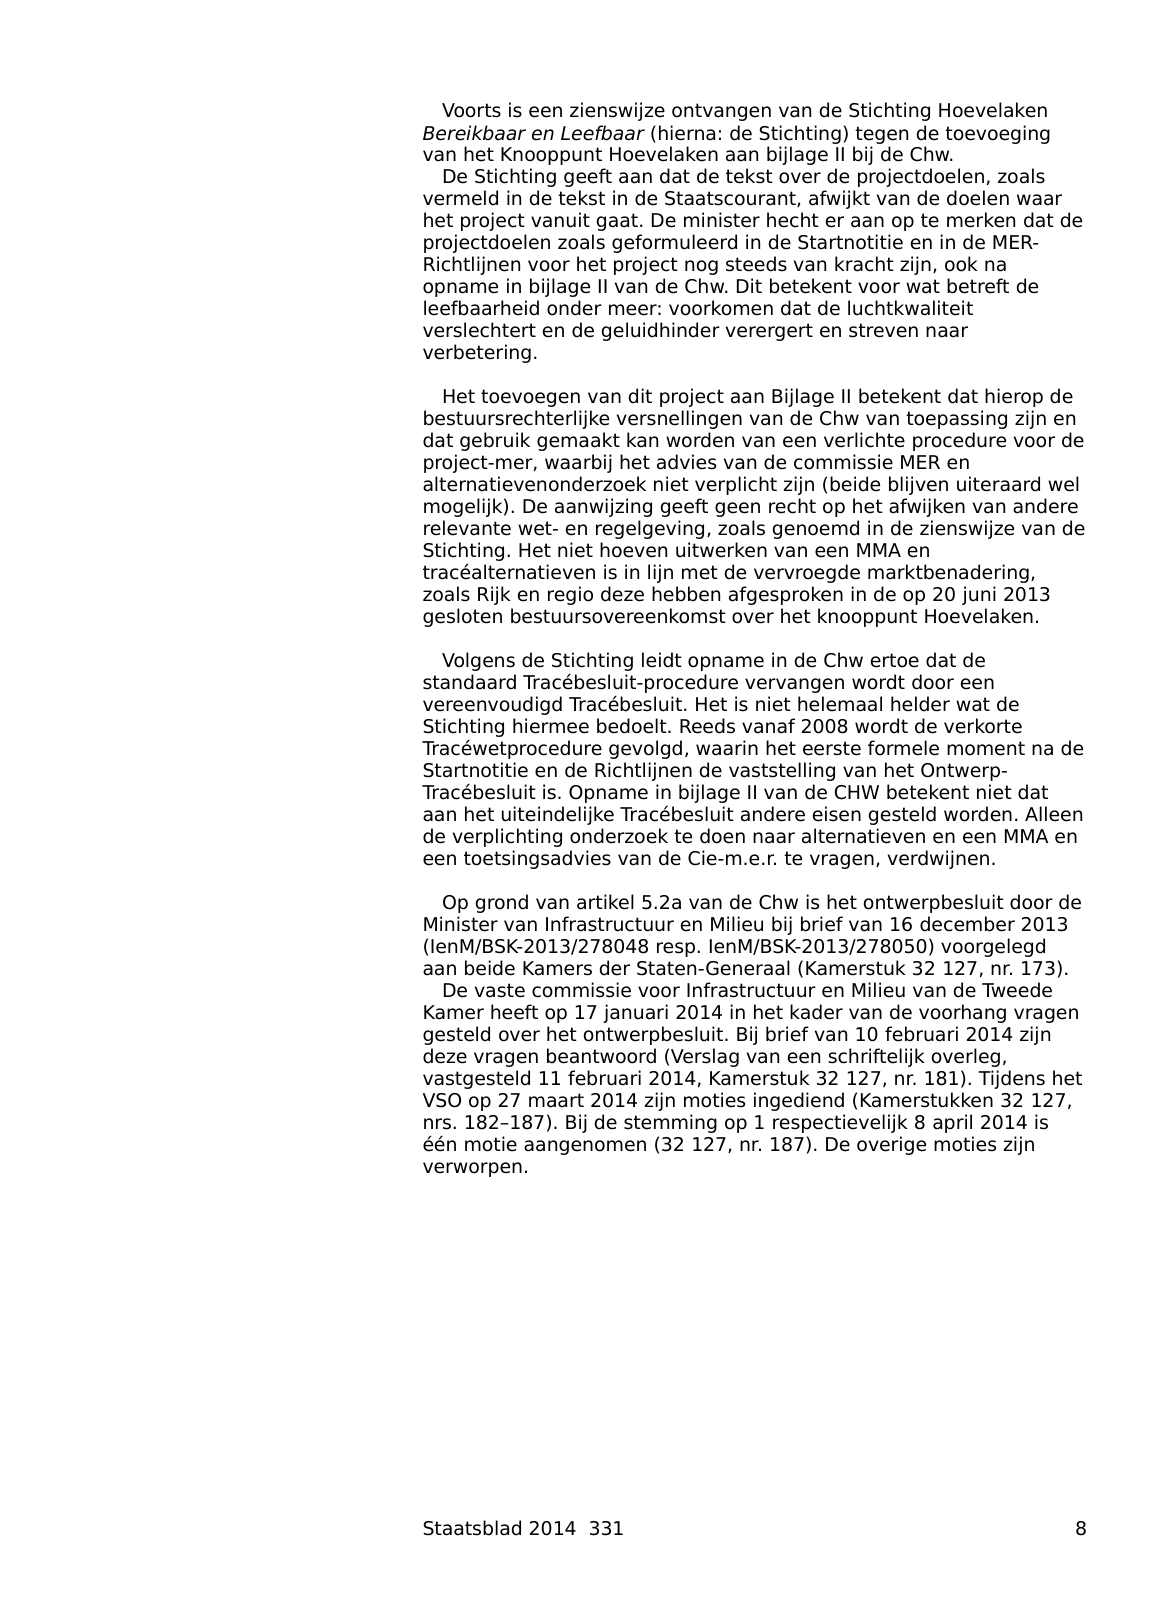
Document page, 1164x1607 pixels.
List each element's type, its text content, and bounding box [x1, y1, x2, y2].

text Voorts is een zienswijze ontvangen van de Stichting Hoevelaken Bereikbaar en Leefbaar (hierna: de Stichting) tegen de toevoeging van het Knooppunt Hoevelaken aan bijlage II bij de Chw. [422, 100, 1087, 166]
text Volgens de Stichting leidt opname in de Chw ertoe dat de standaard Tracébesluit-procedure vervangen wordt door een vereenvoudigd Tracébesluit. Het is niet helemaal helder wat de Stichting hiermee bedoelt. Reeds vanaf 2008 wordt de verkorte Tracéwetprocedure gevolgd, waarin het eerste formele moment na de Startnotitie en de Richtlijnen de vaststelling van het Ontwerp-Tracébesluit is. Opname in bijlage II van de CHW betekent niet dat aan het uiteindelijke Tracébesluit andere eisen gesteld worden. Alleen de verplichting onderzoek te doen naar alternatieven en een MMA en een toetsingsadvies van de Cie-m.e.r. te vragen, verdwijnen. [422, 650, 1087, 870]
text Op grond van artikel 5.2a van de Chw is het ontwerpbesluit door de Minister van Infrastructuur en Milieu bij brief van 16 december 2013 (IenM/BSK-2013/278048 resp. IenM/BSK-2013/278050) voorgelegd aan beide Kamers der Staten-Generaal (Kamerstuk 32 127, nr. 173). [422, 892, 1087, 980]
text Het toevoegen van dit project aan Bijlage II betekent dat hierop de bestuursrechterlijke versnellingen van de Chw van toepassing zijn en dat gebruik gemaakt kan worden van een verlichte procedure voor de project-mer, waarbij het advies van de commissie MER en alternatievenonderzoek niet verplicht zijn (beide blijven uiteraard wel mogelijk). De aanwijzing geeft geen recht op het afwijken van andere relevante wet- en regelgeving, zoals genoemd in de zienswijze van de Stichting. Het niet hoeven uitwerken van een MMA en tracéalternatieven is in lijn met de vervroegde marktbenadering, zoals Rijk en regio deze hebben afgesproken in de op 20 juni 2013 gesloten bestuursovereenkomst over het knooppunt Hoevelaken. [422, 386, 1087, 628]
text De vaste commissie voor Infrastructuur en Milieu van de Tweede Kamer heeft op 17 januari 2014 in het kader van de voorhang vragen gesteld over het ontwerpbesluit. Bij brief van 10 februari 2014 zijn deze vragen beantwoord (Verslag van een schriftelijk overleg, vastgesteld 11 februari 2014, Kamerstuk 32 127, nr. 181). Tijdens het VSO op 27 maart 2014 zijn moties ingediend (Kamerstukken 32 127, nrs. 182–187). Bij de stemming op 1 respectievelijk 8 april 2014 is één motie aangenomen (32 127, nr. 187). De overige moties zijn verworpen. [422, 980, 1087, 1178]
text De Stichting geeft aan dat de tekst over de projectdoelen, zoals vermeld in de tekst in de Staatscourant, afwijkt van de doelen waar het project vanuit gaat. De minister hecht er aan op te merken dat de projectdoelen zoals geformuleerd in de Startnotitie en in de MER-Richtlijnen voor het project nog steeds van kracht zijn, ook na opname in bijlage II van de Chw. Dit betekent voor wat betreft de leefbaarheid onder meer: voorkomen dat de luchtkwaliteit verslechtert en de geluidhinder verergert en streven naar verbetering. [422, 166, 1087, 364]
